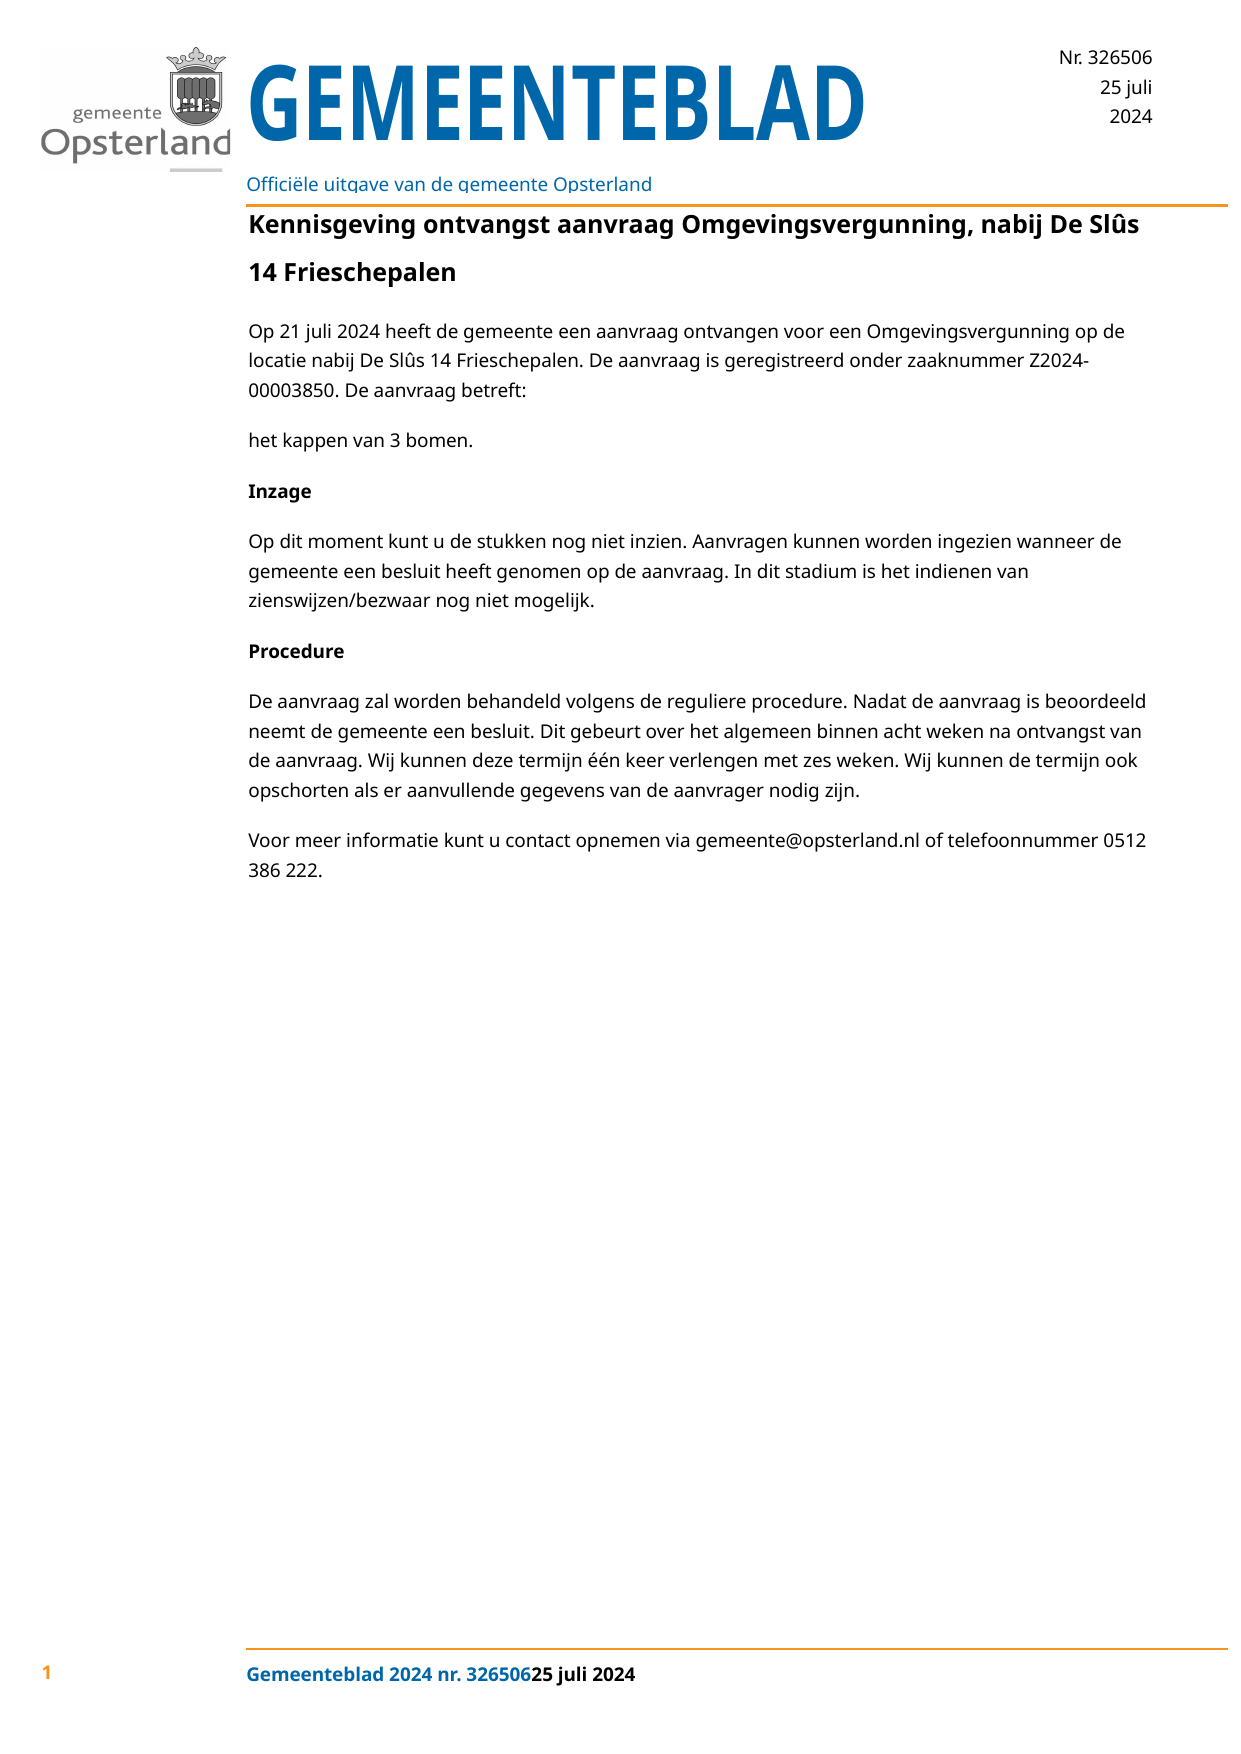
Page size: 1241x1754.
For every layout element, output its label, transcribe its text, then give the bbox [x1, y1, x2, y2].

text Procedure [248, 638, 1152, 664]
text Op 21 juli 2024 heeft de gemeente een aanvraag ontvangen voor een Omgevingsvergunning op de locatie nabij De Slûs 14 Frieschepalen. De aanvraag is geregistreerd onder zaaknummer Z2024-00003850. De aanvraag betreft: [248, 318, 1152, 403]
text het kappen van 3 bomen. [248, 427, 1152, 453]
text Op dit moment kunt u de stukken nog niet inzien. Aanvragen kunnen worden ingezien wanneer de gemeente een besluit heeft genomen op de aanvraag. In dit stadium is het indienen van zienswijzen/bezwaar nog niet mogelijk. [248, 528, 1152, 613]
picture [41, 47, 231, 172]
text De aanvraag zal worden behandeld volgens de reguliere procedure. Nadat de aanvraag is beoordeeld neemt de gemeente een besluit. Dit gebeurt over het algemeen binnen acht weken na ontvangst van de aanvraag. Wij kunnen deze termijn één keer verlengen met zes weken. Wij kunnen de termijn ook opschorten als er aanvullende gegevens van de aanvrager nodig zijn. [248, 688, 1152, 803]
text Voor meer informatie kunt u contact opnemen via gemeente@opsterland.nl of telefoonnummer 0512 386 222. [248, 827, 1152, 883]
text Inzage [248, 478, 1152, 504]
text Kennisgeving ontvangst aanvraag Omgevingsvergunning, nabij De Slûs 14 Frieschepalen [248, 207, 1152, 288]
